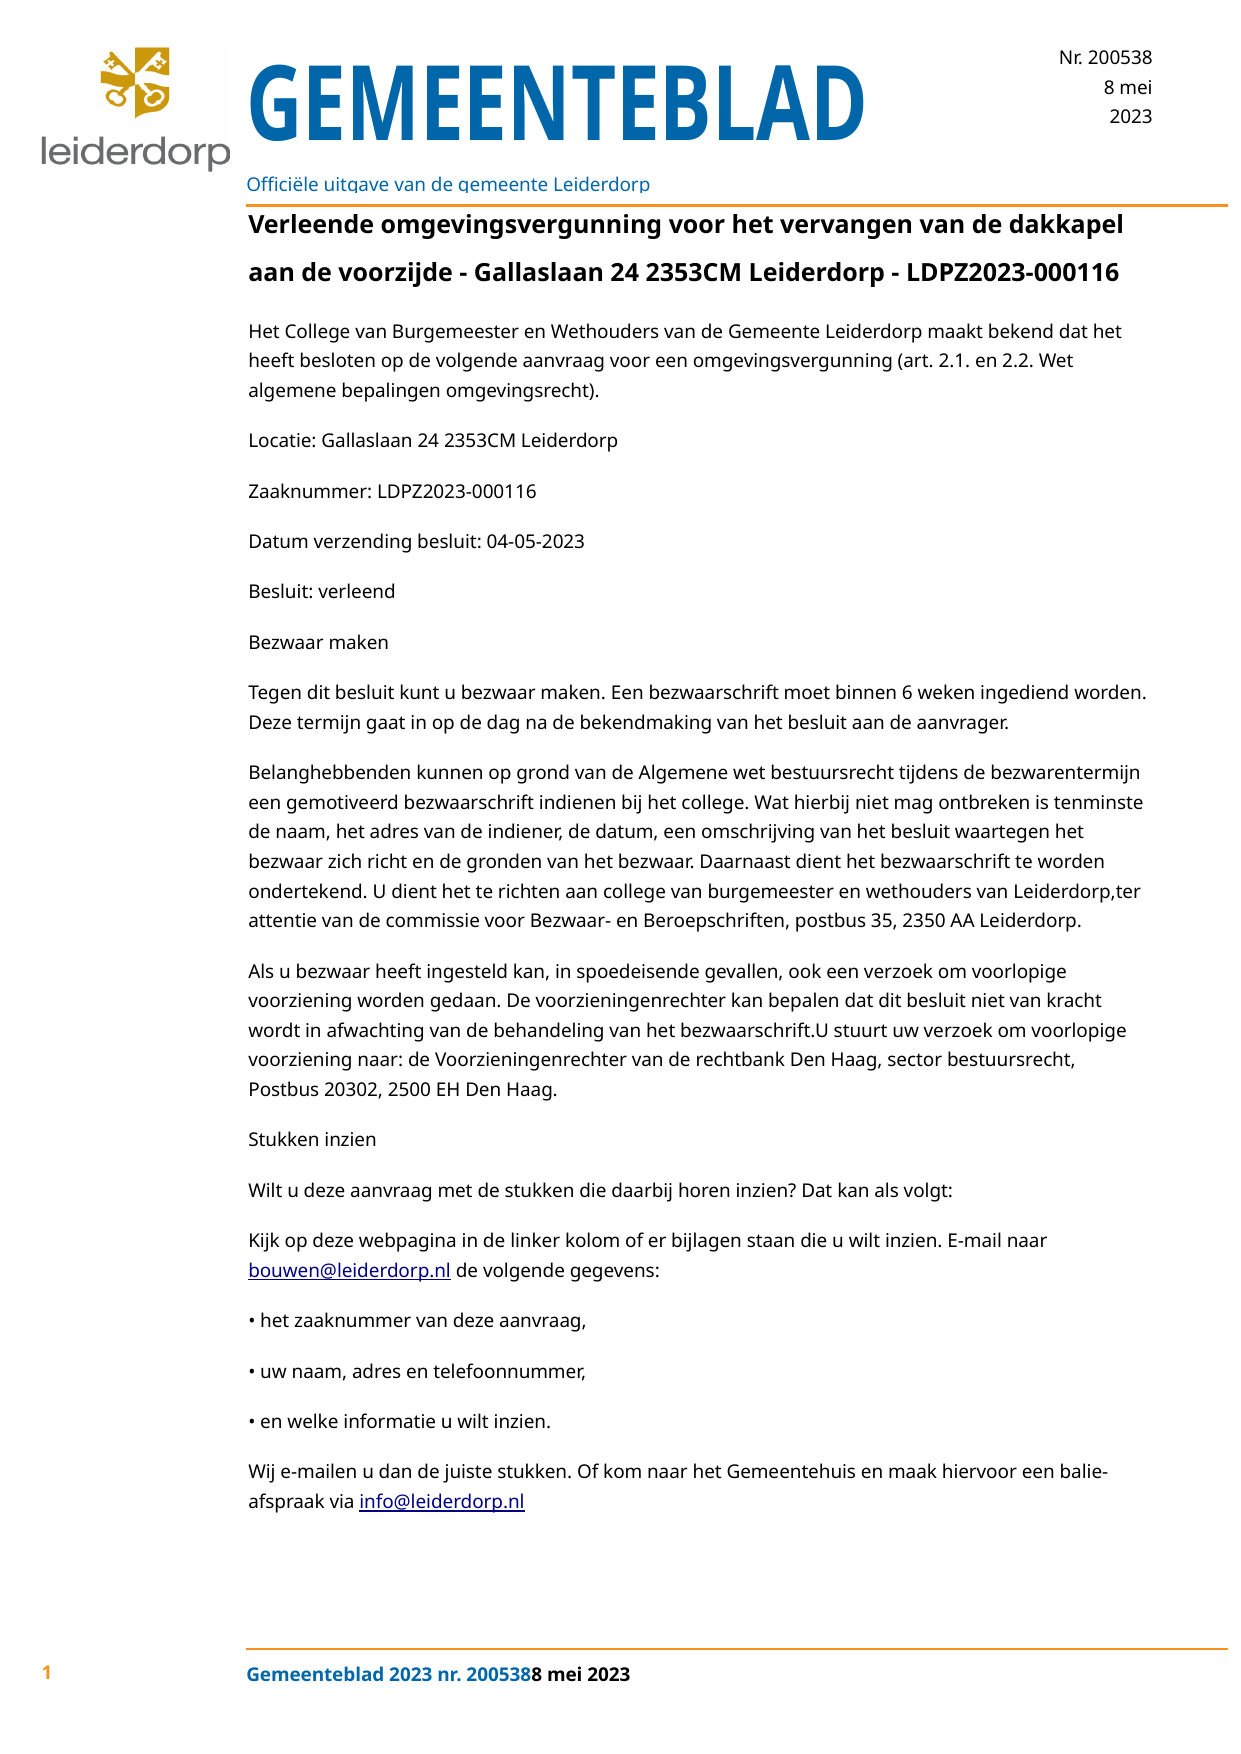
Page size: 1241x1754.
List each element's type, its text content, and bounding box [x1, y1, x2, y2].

text • het zaaknummer van deze aanvraag, [248, 1307, 1152, 1333]
text Verleende omgevingsvergunning voor het vervangen van de dakkapel aan de voorzijde - Gallaslaan 24 2353CM Leiderdorp - LDPZ2023-000116 [248, 207, 1152, 288]
text Bezwaar maken [248, 629, 1152, 655]
text Wij e-mailen u dan de juiste stukken. Of kom naar het Gemeentehuis en maak hiervoor een balie-afspraak via info@leiderdorp.nl [248, 1459, 1152, 1514]
text Wilt u deze aanvraag met de stukken die daarbij horen inzien? Dat kan als volgt: [248, 1177, 1152, 1203]
text • en welke informatie u wilt inzien. [248, 1408, 1152, 1434]
text Het College van Burgemeester en Wethouders van de Gemeente Leiderdorp maakt bekend dat het heeft besloten op de volgende aanvraag voor een omgevingsvergunning (art. 2.1. en 2.2. Wet algemene bepalingen omgevingsrecht). [248, 318, 1152, 403]
text Tegen dit besluit kunt u bezwaar maken. Een bezwaarschrift moet binnen 6 weken ingediend worden. Deze termijn gaat in op de dag na de bekendmaking van het besluit aan de aanvrager. [248, 679, 1152, 735]
text Kijk op deze webpagina in de linker kolom of er bijlagen staan die u wilt inzien. E-mail naar bouwen@leiderdorp.nl de volgende gegevens: [248, 1227, 1152, 1283]
text Stukken inzien [248, 1127, 1152, 1152]
picture [41, 47, 231, 172]
text • uw naam, adres en telefoonnummer, [248, 1358, 1152, 1384]
text Als u bezwaar heeft ingesteld kan, in spoedeisende gevallen, ook een verzoek om voorlopige voorziening worden gedaan. De voorzieningenrechter kan bepalen dat dit besluit niet van kracht wordt in afwachting van de behandeling van het bezwaarschrift.U stuurt uw verzoek om voorlopige voorziening naar: de Voorzieningenrechter van de rechtbank Den Haag, sector bestuursrecht, Postbus 20302, 2500 EH Den Haag. [248, 958, 1152, 1102]
text Locatie: Gallaslaan 24 2353CM Leiderdorp [248, 427, 1152, 453]
text Besluit: verleend [248, 579, 1152, 604]
text Datum verzending besluit: 04-05-2023 [248, 528, 1152, 554]
text Zaaknummer: LDPZ2023-000116 [248, 478, 1152, 504]
text Belanghebbenden kunnen op grond van de Algemene wet bestuursrecht tijdens de bezwarentermijn een gemotiveerd bezwaarschrift indienen bij het college. Wat hierbij niet mag ontbreken is tenminste de naam, het adres van de indiener, de datum, een omschrijving van het besluit waartegen het bezwaar zich richt en de gronden van het bezwaar. Daarnaast dient het bezwaarschrift te worden ondertekend. U dient het te richten aan college van burgemeester en wethouders van Leiderdorp,ter attentie van de commissie voor Bezwaar- en Beroepschriften, postbus 35, 2350 AA Leiderdorp. [248, 759, 1152, 933]
